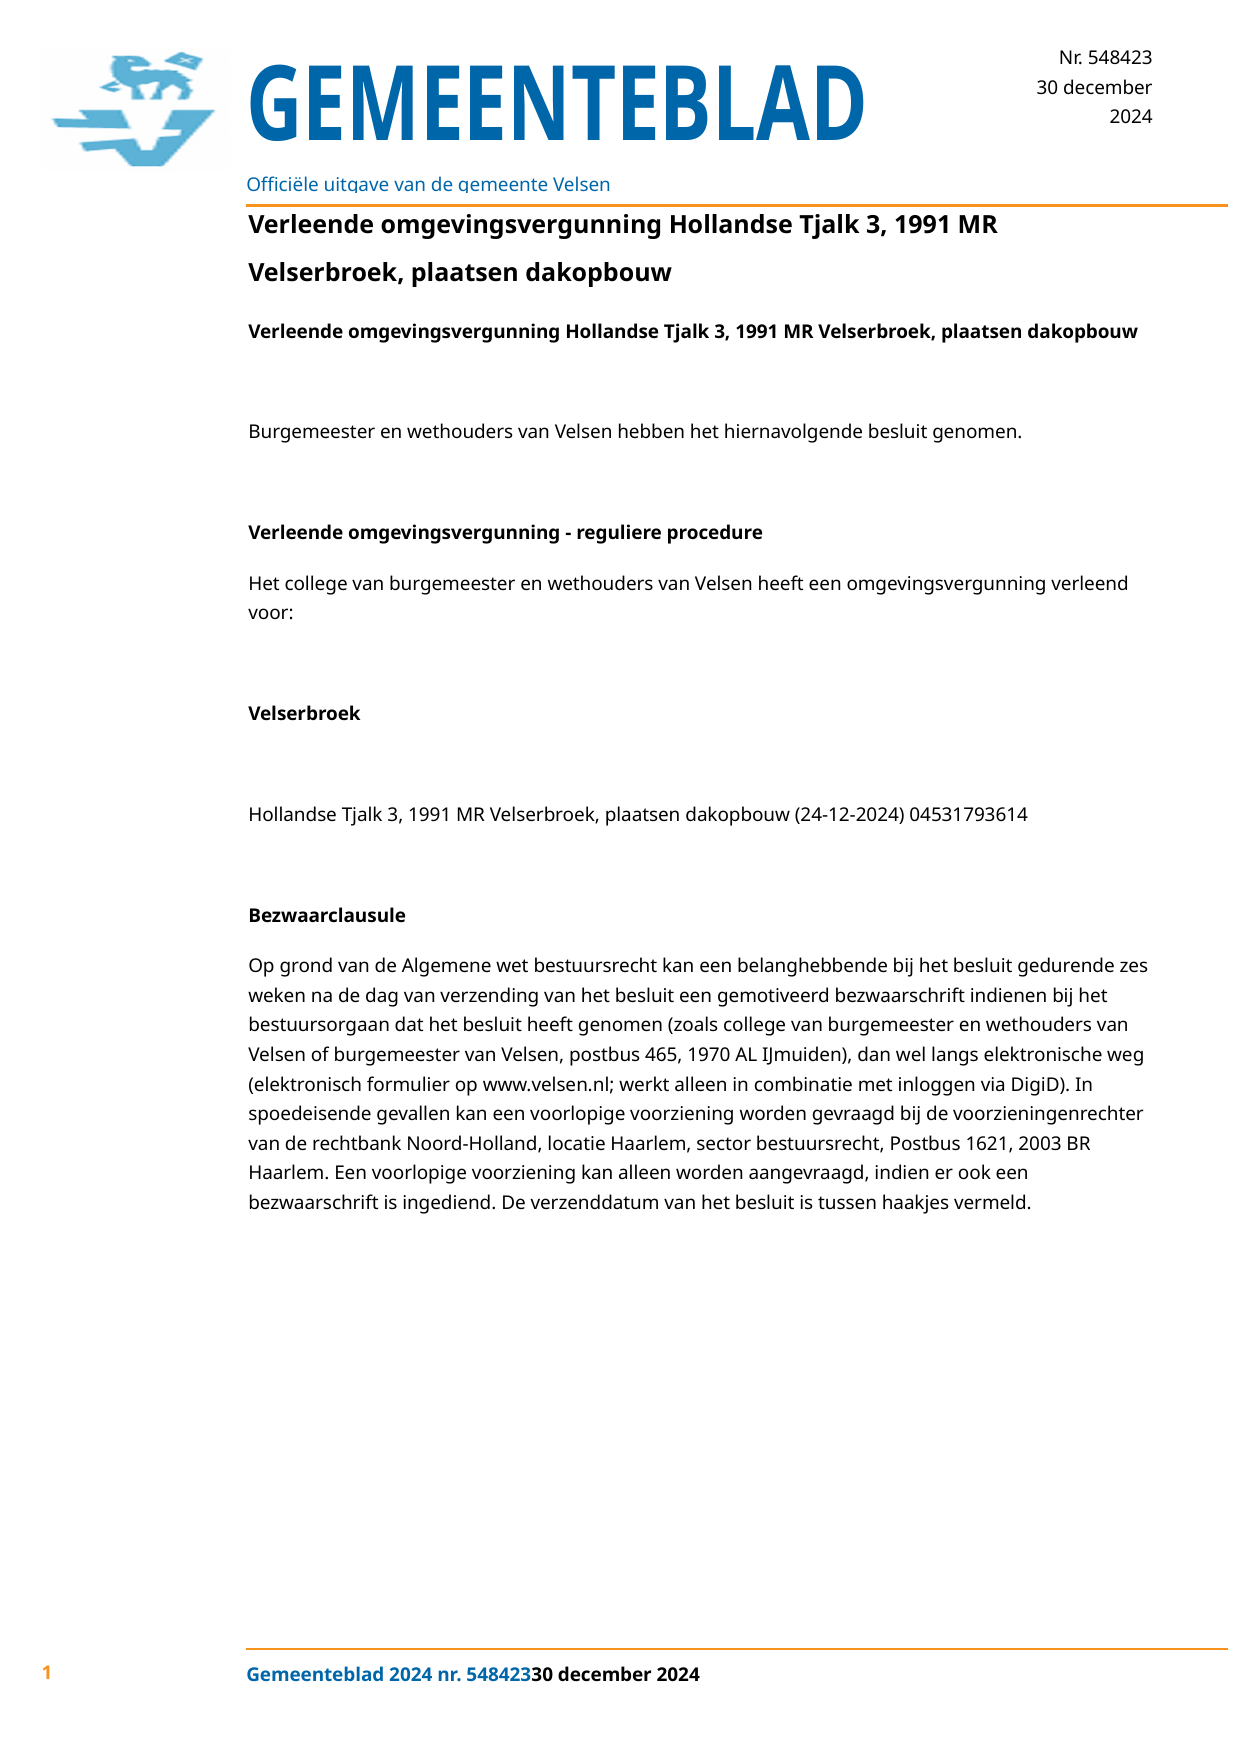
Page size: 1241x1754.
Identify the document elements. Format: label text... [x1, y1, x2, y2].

text Burgemeester en wethouders van Velsen hebben het hiernavolgende besluit genomen. [248, 419, 1152, 444]
picture [41, 47, 231, 172]
text Het college van burgemeester en wethouders van Velsen heeft een omgevingsvergunning verleend voor: [248, 570, 1152, 625]
text Verleende omgevingsvergunning Hollandse Tjalk 3, 1991 MR Velserbroek, plaatsen dakopbouw [248, 207, 1152, 288]
text Bezwaarclausule [248, 902, 1152, 928]
text Velserbroek [248, 700, 1152, 726]
text Op grond van de Algemene wet bestuursrecht kan een belanghebbende bij het besluit gedurende zes weken na de dag van verzending van het besluit een gemotiveerd bezwaarschrift indienen bij het bestuursorgaan dat het besluit heeft genomen (zoals college van burgemeester en wethouders van Velsen of burgemeester van Velsen, postbus 465, 1970 AL IJmuiden), dan wel langs elektronische weg (elektronisch formulier op www.velsen.nl; werkt alleen in combinatie met inloggen via DigiD). In spoedeisende gevallen kan een voorlopige voorziening worden gevraagd bij de voorzieningenrechter van de rechtbank Noord-Holland, locatie Haarlem, sector bestuursrecht, Postbus 1621, 2003 BR Haarlem. Een voorlopige voorziening kan alleen worden aangevraagd, indien er ook een bezwaarschrift is ingediend. De verzenddatum van het besluit is tussen haakjes vermeld. [248, 952, 1152, 1215]
text Verleende omgevingsvergunning - reguliere procedure [248, 519, 1152, 545]
text Hollandse Tjalk 3, 1991 MR Velserbroek, plaatsen dakopbouw (24-12-2024) 04531793614 [248, 801, 1152, 827]
text Verleende omgevingsvergunning Hollandse Tjalk 3, 1991 MR Velserbroek, plaatsen dakopbouw [248, 318, 1152, 344]
